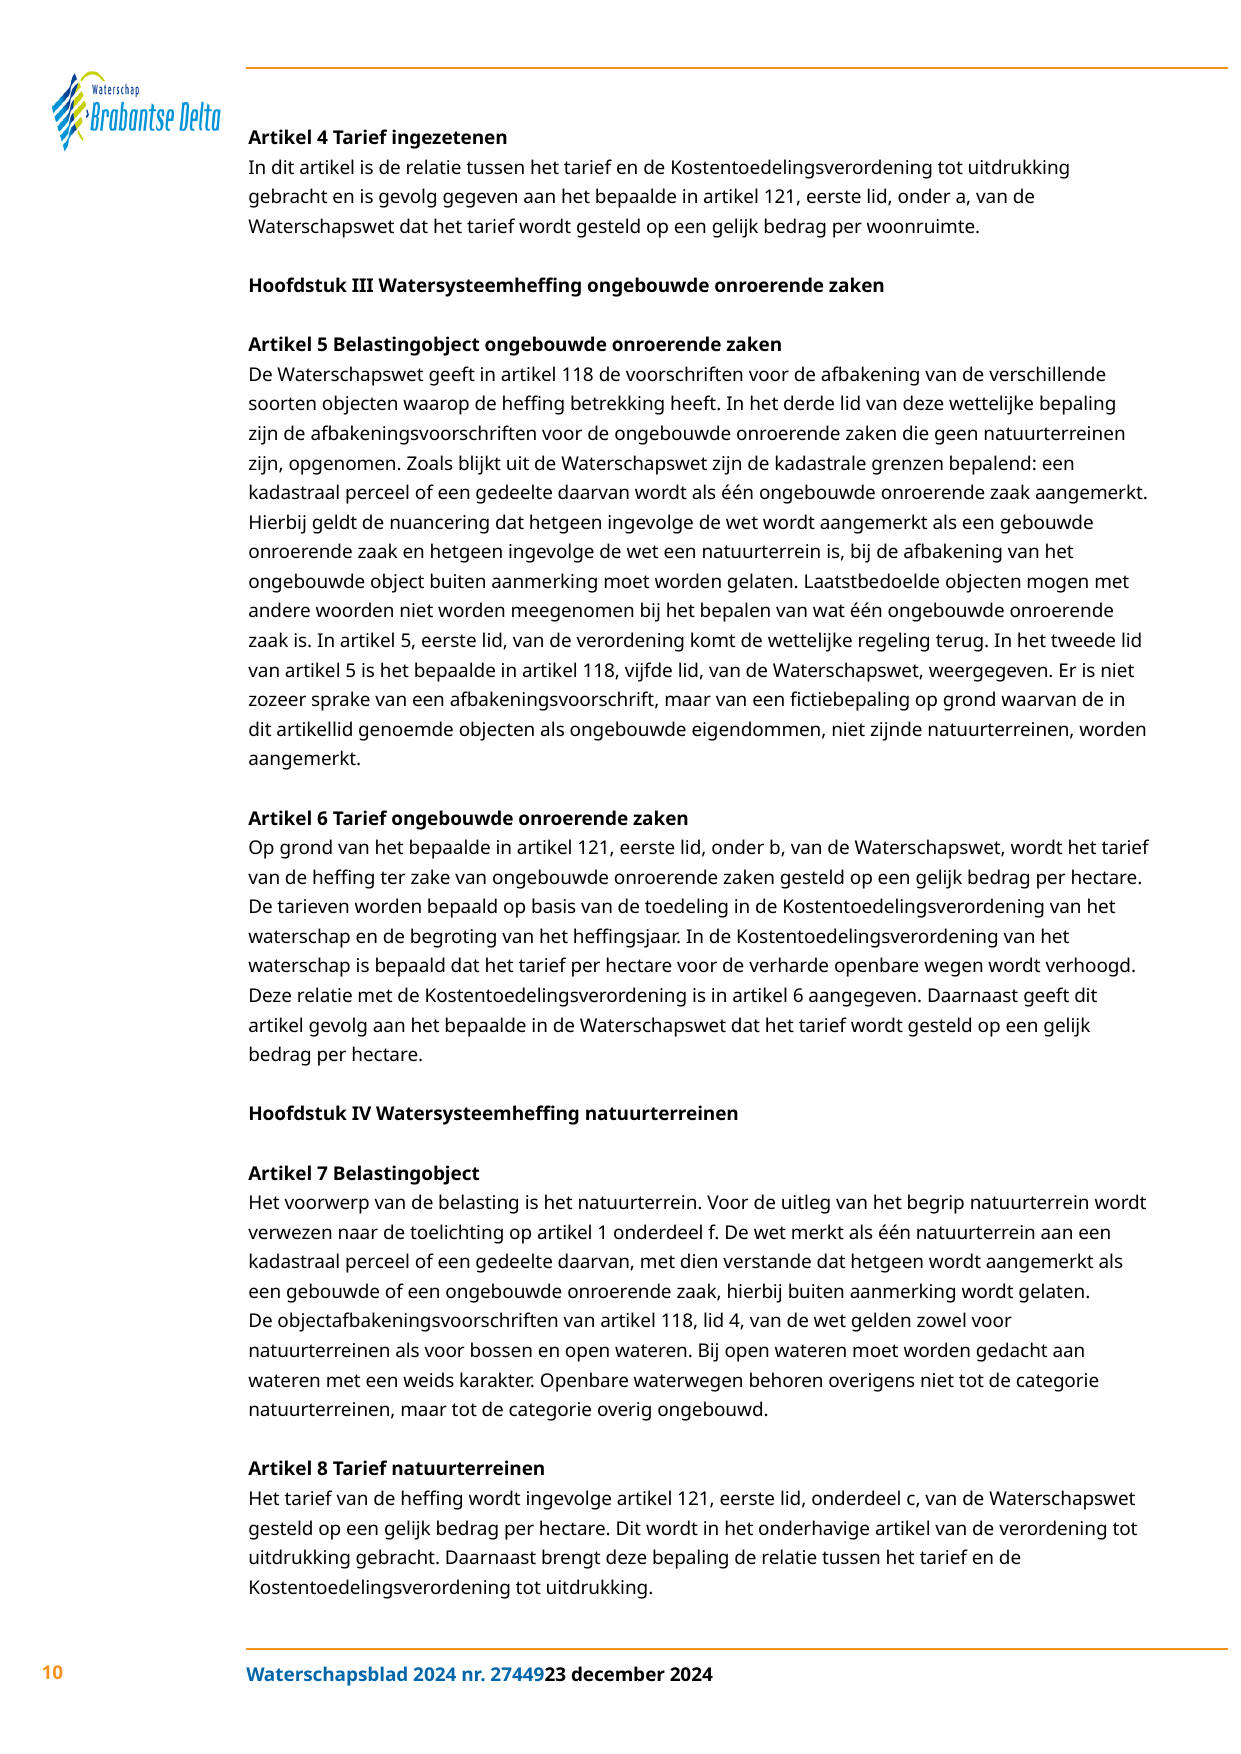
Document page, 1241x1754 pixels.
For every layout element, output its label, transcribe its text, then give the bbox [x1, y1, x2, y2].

text In dit artikel is de relatie tussen het tarief en de Kostentoedelingsverordening tot uitdrukking gebracht en is gevolg gegeven aan het bepaalde in artikel 121, eerste lid, onder a, van de Waterschapswet dat het tarief wordt gesteld op een gelijk bedrag per woonruimte. [248, 154, 1152, 239]
text Hoofdstuk III Watersysteemheffing ongebouwde onroerende zaken [248, 272, 1152, 298]
text Artikel 8 Tarief natuurterreinen [248, 1456, 1152, 1481]
text De objectafbakeningsvoorschriften van artikel 118, lid 4, van de wet gelden zowel voor natuurterreinen als voor bossen en open wateren. Bij open wateren moet worden gedacht aan wateren met een weids karakter. Openbare waterwegen behoren overigens niet tot de categorie natuurterreinen, maar tot de categorie overig ongebouwd. [248, 1308, 1152, 1422]
text Artikel 4 Tarief ingezetenen [248, 124, 1152, 150]
text Het voorwerp van de belasting is het natuurterrein. Voor de uitleg van het begrip natuurterrein wordt verwezen naar de toelichting op artikel 1 onderdeel f. De wet merkt als één natuurterrein aan een kadastraal perceel of een gedeelte daarvan, met dien verstande dat hetgeen wordt aangemerkt als een gebouwde of een ongebouwde onroerende zaak, hierbij buiten aanmerking wordt gelaten. [248, 1189, 1152, 1304]
text Deze relatie met de Kostentoedelingsverordening is in artikel 6 aangegeven. Daarnaast geeft dit artikel gevolg aan het bepaalde in de Waterschapswet dat het tarief wordt gesteld op een gelijk bedrag per hectare. [248, 982, 1152, 1067]
text Het tarief van de heffing wordt ingevolge artikel 121, eerste lid, onderdeel c, van de Waterschapswet gesteld op een gelijk bedrag per hectare. Dit wordt in het onderhavige artikel van de verordening tot uitdrukking gebracht. Daarnaast brengt deze bepaling de relatie tussen het tarief en de Kostentoedelingsverordening tot uitdrukking. [248, 1485, 1152, 1600]
text Artikel 7 Belastingobject [248, 1160, 1152, 1186]
picture [41, 47, 231, 172]
text De Waterschapswet geeft in artikel 118 de voorschriften voor de afbakening van de verschillende soorten objecten waarop de heffing betrekking heeft. In het derde lid van deze wettelijke bepaling zijn de afbakeningsvoorschriften voor de ongebouwde onroerende zaken die geen natuurterreinen zijn, opgenomen. Zoals blijkt uit de Waterschapswet zijn de kadastrale grenzen bepalend: een kadastraal perceel of een gedeelte daarvan wordt als één ongebouwde onroerende zaak aangemerkt. Hierbij geldt de nuancering dat hetgeen ingevolge de wet wordt aangemerkt als een gebouwde onroerende zaak en hetgeen ingevolge de wet een natuurterrein is, bij de afbakening van het ongebouwde object buiten aanmerking moet worden gelaten. Laatstbedoelde objecten mogen met andere woorden niet worden meegenomen bij het bepalen van wat één ongebouwde onroerende zaak is. In artikel 5, eerste lid, van de verordening komt de wettelijke regeling terug. In het tweede lid van artikel 5 is het bepaalde in artikel 118, vijfde lid, van de Waterschapswet, weergegeven. Er is niet zozeer sprake van een afbakeningsvoorschrift, maar van een fictiebepaling op grond waarvan de in dit artikellid genoemde objecten als ongebouwde eigendommen, niet zijnde natuurterreinen, worden aangemerkt. [248, 361, 1152, 771]
text Artikel 6 Tarief ongebouwde onroerende zaken [248, 805, 1152, 831]
text Artikel 5 Belastingobject ongebouwde onroerende zaken [248, 331, 1152, 357]
text Op grond van het bepaalde in artikel 121, eerste lid, onder b, van de Waterschapswet, wordt het tarief van de heffing ter zake van ongebouwde onroerende zaken gesteld op een gelijk bedrag per hectare. De tarieven worden bepaald op basis van de toedeling in de Kostentoedelingsverordening van het waterschap en de begroting van het heffingsjaar. In de Kostentoedelingsverordening van het waterschap is bepaald dat het tarief per hectare voor de verharde openbare wegen wordt verhoogd. [248, 834, 1152, 978]
text Hoofdstuk IV Watersysteemheffing natuurterreinen [248, 1101, 1152, 1126]
